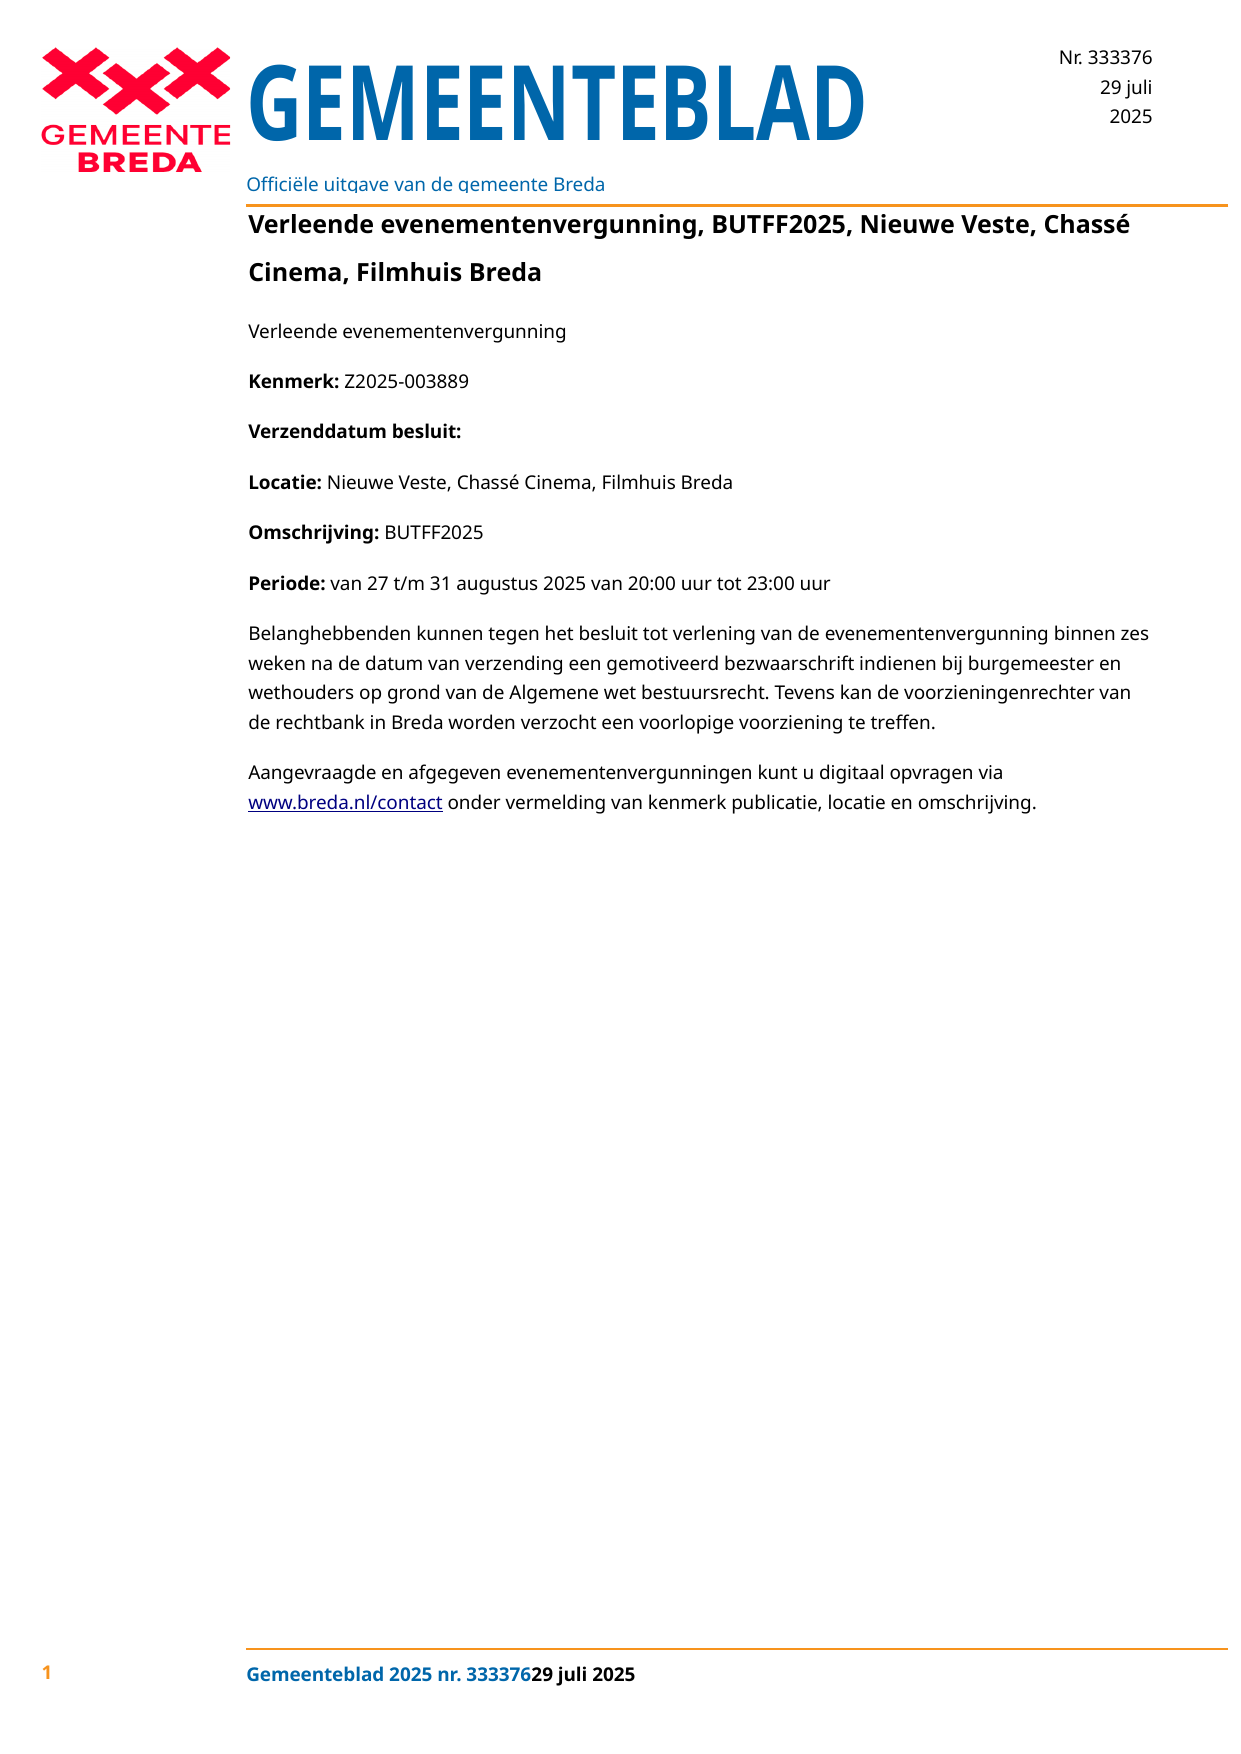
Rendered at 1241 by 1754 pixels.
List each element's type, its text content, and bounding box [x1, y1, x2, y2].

text Aangevraagde en afgegeven evenementenvergunningen kunt u digitaal opvragen via www.breda.nl/contact onder vermelding van kenmerk publicatie, locatie en omschrijving. [248, 759, 1152, 815]
text Omschrijving: BUTFF2025 [248, 519, 1152, 545]
text Belanghebbenden kunnen tegen het besluit tot verlening van de evenementenvergunning binnen zes weken na de datum van verzending een gemotiveerd bezwaarschrift indienen bij burgemeester en wethouders op grond van de Algemene wet bestuursrecht. Tevens kan de voorzieningenrechter van de rechtbank in Breda worden verzocht een voorlopige voorziening te treffen. [248, 620, 1152, 735]
picture [41, 47, 231, 172]
text Locatie: Nieuwe Veste, Chassé Cinema, Filmhuis Breda [248, 469, 1152, 495]
text Periode: van 27 t/m 31 augustus 2025 van 20:00 uur tot 23:00 uur [248, 570, 1152, 596]
text Verleende evenementenvergunning [248, 318, 1152, 344]
text Verleende evenementenvergunning, BUTFF2025, Nieuwe Veste, Chassé Cinema, Filmhuis Breda [248, 207, 1152, 288]
text Kenmerk: Z2025-003889 [248, 368, 1152, 394]
text Verzenddatum besluit: [248, 419, 1152, 444]
